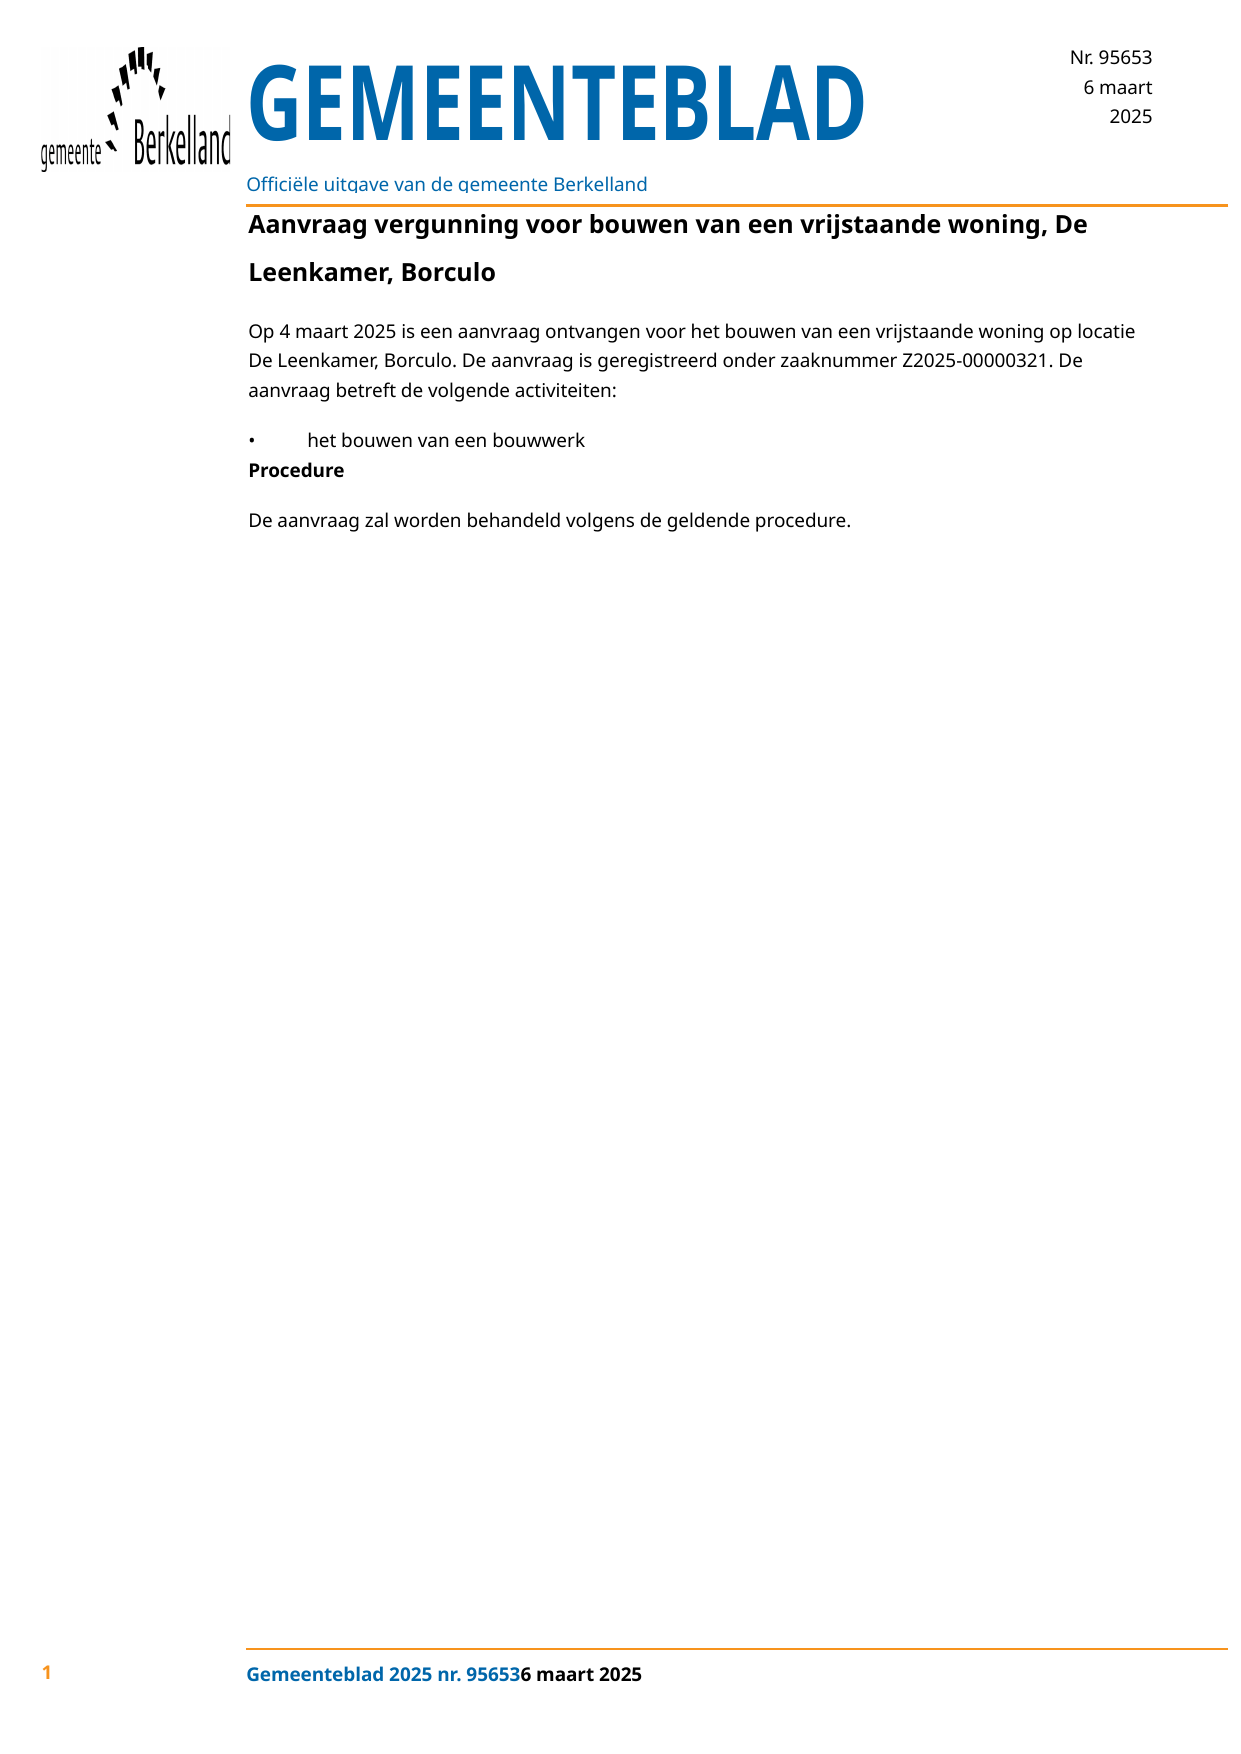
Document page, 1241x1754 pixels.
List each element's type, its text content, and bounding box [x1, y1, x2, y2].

picture [41, 47, 231, 172]
text Aanvraag vergunning voor bouwen van een vrijstaande woning, De Leenkamer, Borculo [248, 207, 1152, 288]
text Op 4 maart 2025 is een aanvraag ontvangen voor het bouwen van een vrijstaande woning op locatie De Leenkamer, Borculo. De aanvraag is geregistreerd onder zaaknummer Z2025-00000321. De aanvraag betreft de volgende activiteiten: [248, 318, 1152, 403]
list het bouwen van een bouwwerk [248, 427, 1152, 453]
text De aanvraag zal worden behandeld volgens de geldende procedure. [248, 507, 1152, 533]
text Procedure [248, 457, 1152, 483]
